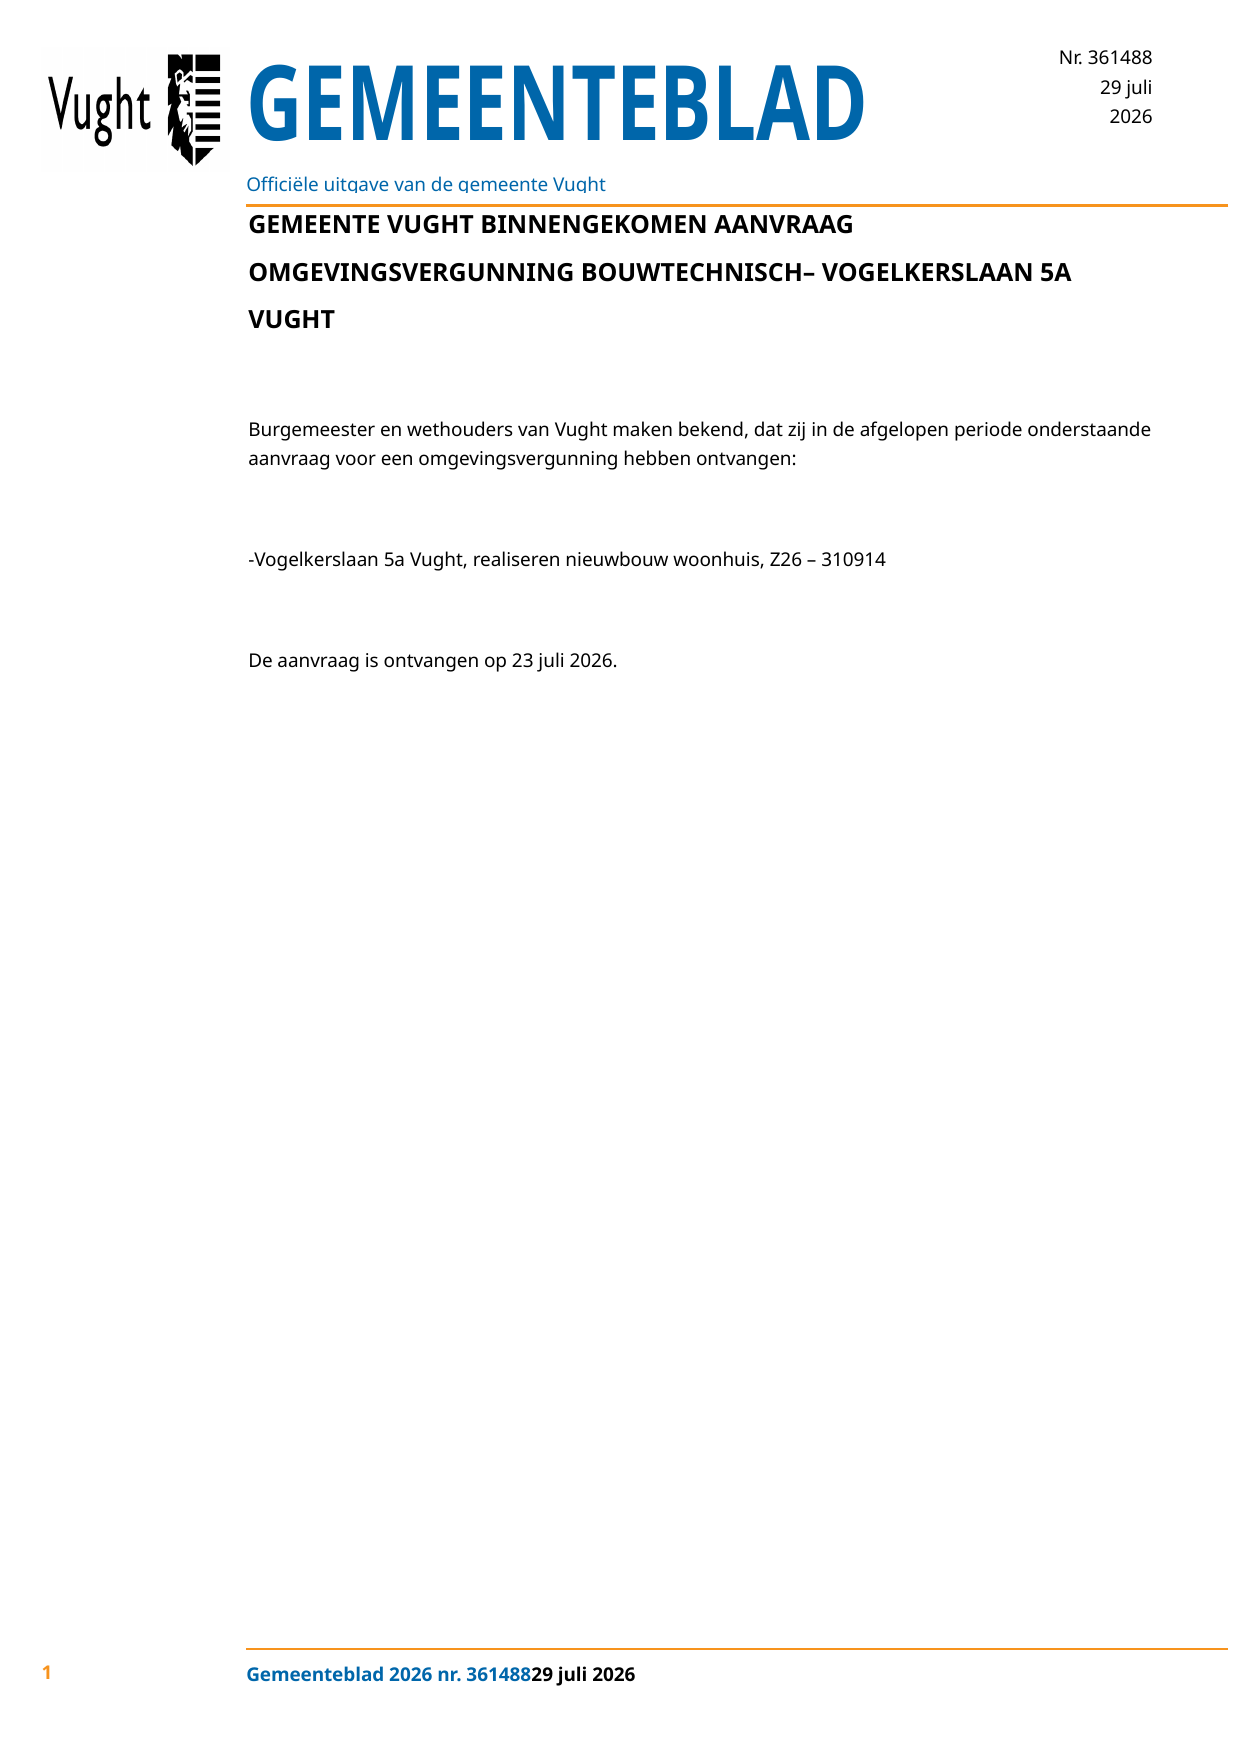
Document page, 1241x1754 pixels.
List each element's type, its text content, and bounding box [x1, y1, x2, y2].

picture [41, 47, 231, 172]
text Burgemeester en wethouders van Vught maken bekend, dat zij in de afgelopen periode onderstaande aanvraag voor een omgevingsvergunning hebben ontvangen: [248, 416, 1152, 471]
text GEMEENTE VUGHT BINNENGEKOMEN AANVRAAG OMGEVINGSVERGUNNING BOUWTECHNISCH– VOGELKERSLAAN 5A VUGHT [248, 207, 1152, 336]
text De aanvraag is ontvangen op 23 juli 2026. [248, 647, 1152, 673]
text -Vogelkerslaan 5a Vught, realiseren nieuwbouw woonhuis, Z26 – 310914 [248, 546, 1152, 572]
